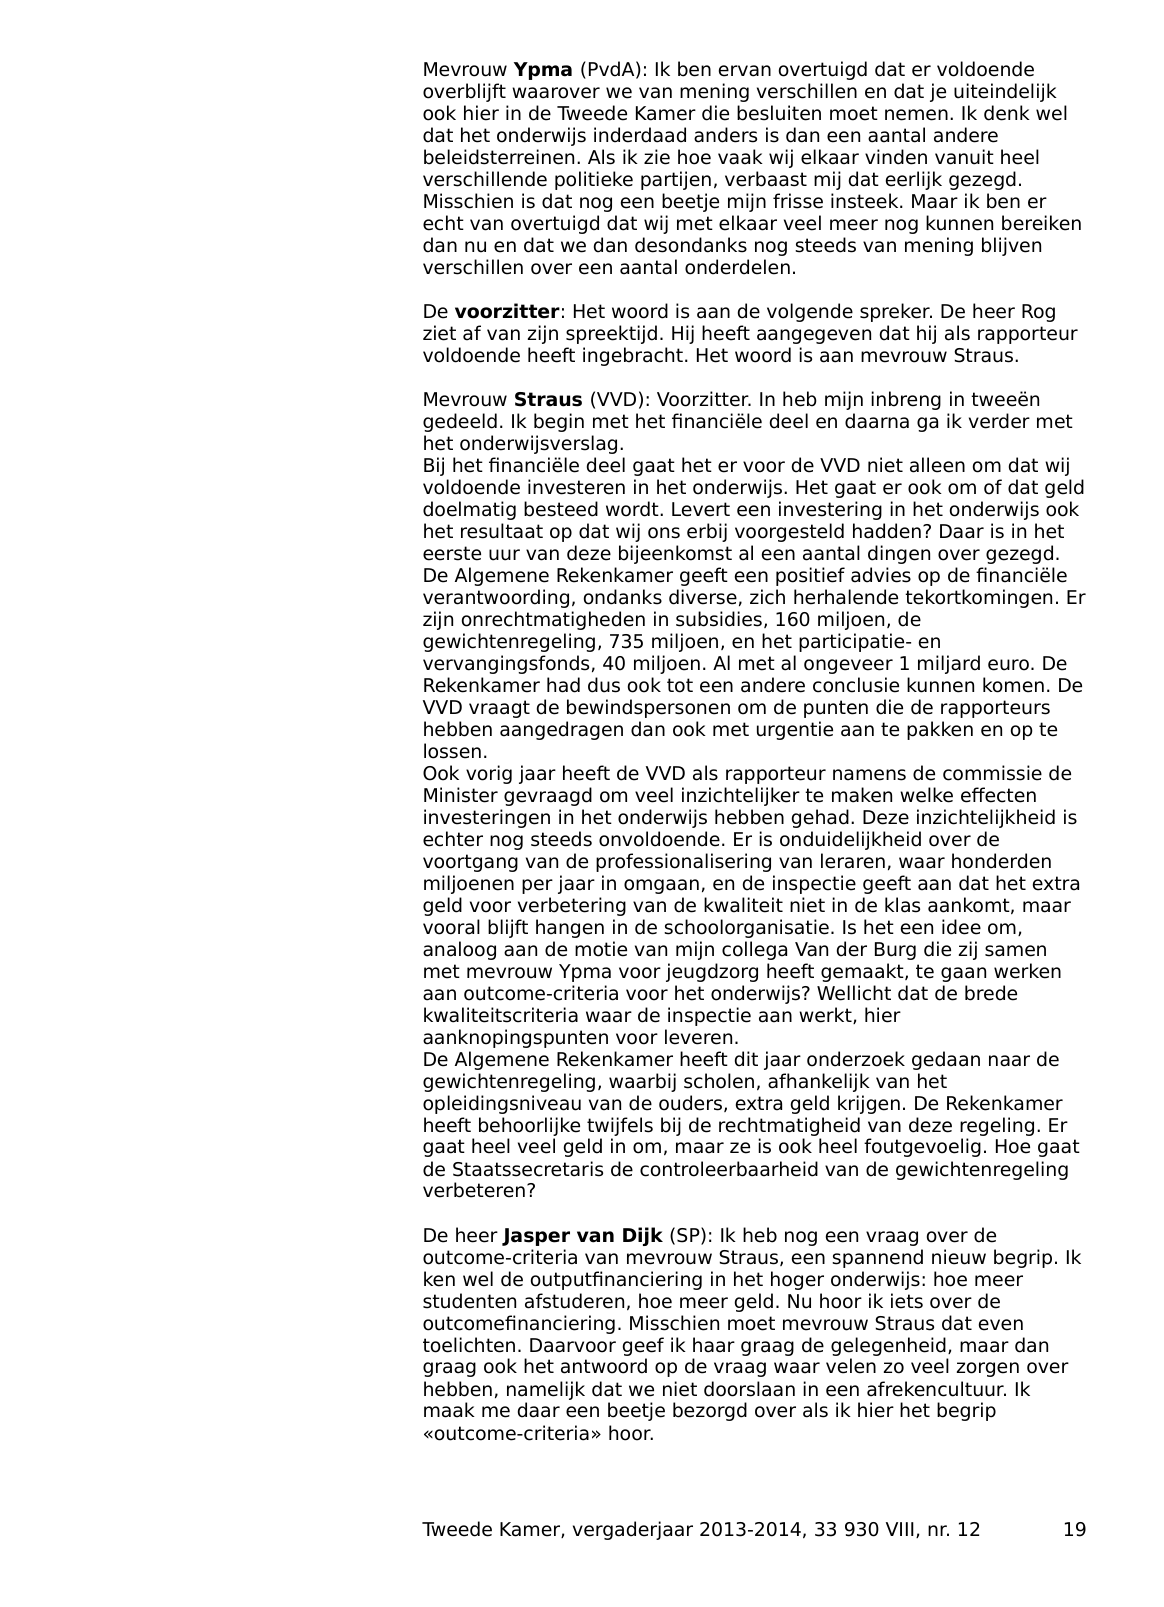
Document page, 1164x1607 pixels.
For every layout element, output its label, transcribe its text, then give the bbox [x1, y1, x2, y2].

text De heer Jasper van Dijk (SP): Ik heb nog een vraag over de outcome-criteria van mevrouw Straus, een spannend nieuw begrip. Ik ken wel de outputfinanciering in het hoger onderwijs: hoe meer studenten afstuderen, hoe meer geld. Nu hoor ik iets over de outcomefinanciering. Misschien moet mevrouw Straus dat even toelichten. Daarvoor geef ik haar graag de gelegenheid, maar dan graag ook het antwoord op de vraag waar velen zo veel zorgen over hebben, namelijk dat we niet doorslaan in een afrekencultuur. Ik maak me daar een beetje bezorgd over als ik hier het begrip «outcome-criteria» hoor. [422, 1224, 1087, 1444]
text De voorzitter: Het woord is aan de volgende spreker. De heer Rog ziet af van zijn spreektijd. Hij heeft aangegeven dat hij als rapporteur voldoende heeft ingebracht. Het woord is aan mevrouw Straus. [422, 301, 1087, 367]
text Ook vorig jaar heeft de VVD als rapporteur namens de commissie de Minister gevraagd om veel inzichtelijker te maken welke effecten investeringen in het onderwijs hebben gehad. Deze inzichtelijkheid is echter nog steeds onvoldoende. Er is onduidelijkheid over de voortgang van de professionalisering van leraren, waar honderden miljoenen per jaar in omgaan, en de inspectie geeft aan dat het extra geld voor verbetering van de kwaliteit niet in de klas aankomt, maar vooral blijft hangen in de schoolorganisatie. Is het een idee om, analoog aan de motie van mijn collega Van der Burg die zij samen met mevrouw Ypma voor jeugdzorg heeft gemaakt, te gaan werken aan outcome-criteria voor het onderwijs? Wellicht dat de brede kwaliteitscriteria waar de inspectie aan werkt, hier aanknopingspunten voor leveren. [422, 763, 1087, 1048]
text Bij het financiële deel gaat het er voor de VVD niet alleen om dat wij voldoende investeren in het onderwijs. Het gaat er ook om of dat geld doelmatig besteed wordt. Levert een investering in het onderwijs ook het resultaat op dat wij ons erbij voorgesteld hadden? Daar is in het eerste uur van deze bijeenkomst al een aantal dingen over gezegd. [422, 455, 1087, 565]
text De Algemene Rekenkamer geeft een positief advies op de financiële verantwoording, ondanks diverse, zich herhalende tekortkomingen. Er zijn onrechtmatigheden in subsidies, 160 miljoen, de gewichtenregeling, 735 miljoen, en het participatie- en vervangingsfonds, 40 miljoen. Al met al ongeveer 1 miljard euro. De Rekenkamer had dus ook tot een andere conclusie kunnen komen. De VVD vraagt de bewindspersonen om de punten die de rapporteurs hebben aangedragen dan ook met urgentie aan te pakken en op te lossen. [422, 565, 1087, 763]
text Mevrouw Ypma (PvdA): Ik ben ervan overtuigd dat er voldoende overblijft waarover we van mening verschillen en dat je uiteindelijk ook hier in de Tweede Kamer die besluiten moet nemen. Ik denk wel dat het onderwijs inderdaad anders is dan een aantal andere beleidsterreinen. Als ik zie hoe vaak wij elkaar vinden vanuit heel verschillende politieke partijen, verbaast mij dat eerlijk gezegd. Misschien is dat nog een beetje mijn frisse insteek. Maar ik ben er echt van overtuigd dat wij met elkaar veel meer nog kunnen bereiken dan nu en dat we dan desondanks nog steeds van mening blijven verschillen over een aantal onderdelen. [422, 59, 1087, 279]
text De Algemene Rekenkamer heeft dit jaar onderzoek gedaan naar de gewichtenregeling, waarbij scholen, afhankelijk van het opleidingsniveau van de ouders, extra geld krijgen. De Rekenkamer heeft behoorlijke twijfels bij de rechtmatigheid van deze regeling. Er gaat heel veel geld in om, maar ze is ook heel foutgevoelig. Hoe gaat de Staatssecretaris de controleerbaarheid van de gewichtenregeling verbeteren? [422, 1048, 1087, 1202]
text Mevrouw Straus (VVD): Voorzitter. In heb mijn inbreng in tweeën gedeeld. Ik begin met het financiële deel en daarna ga ik verder met het onderwijsverslag. [422, 389, 1087, 455]
